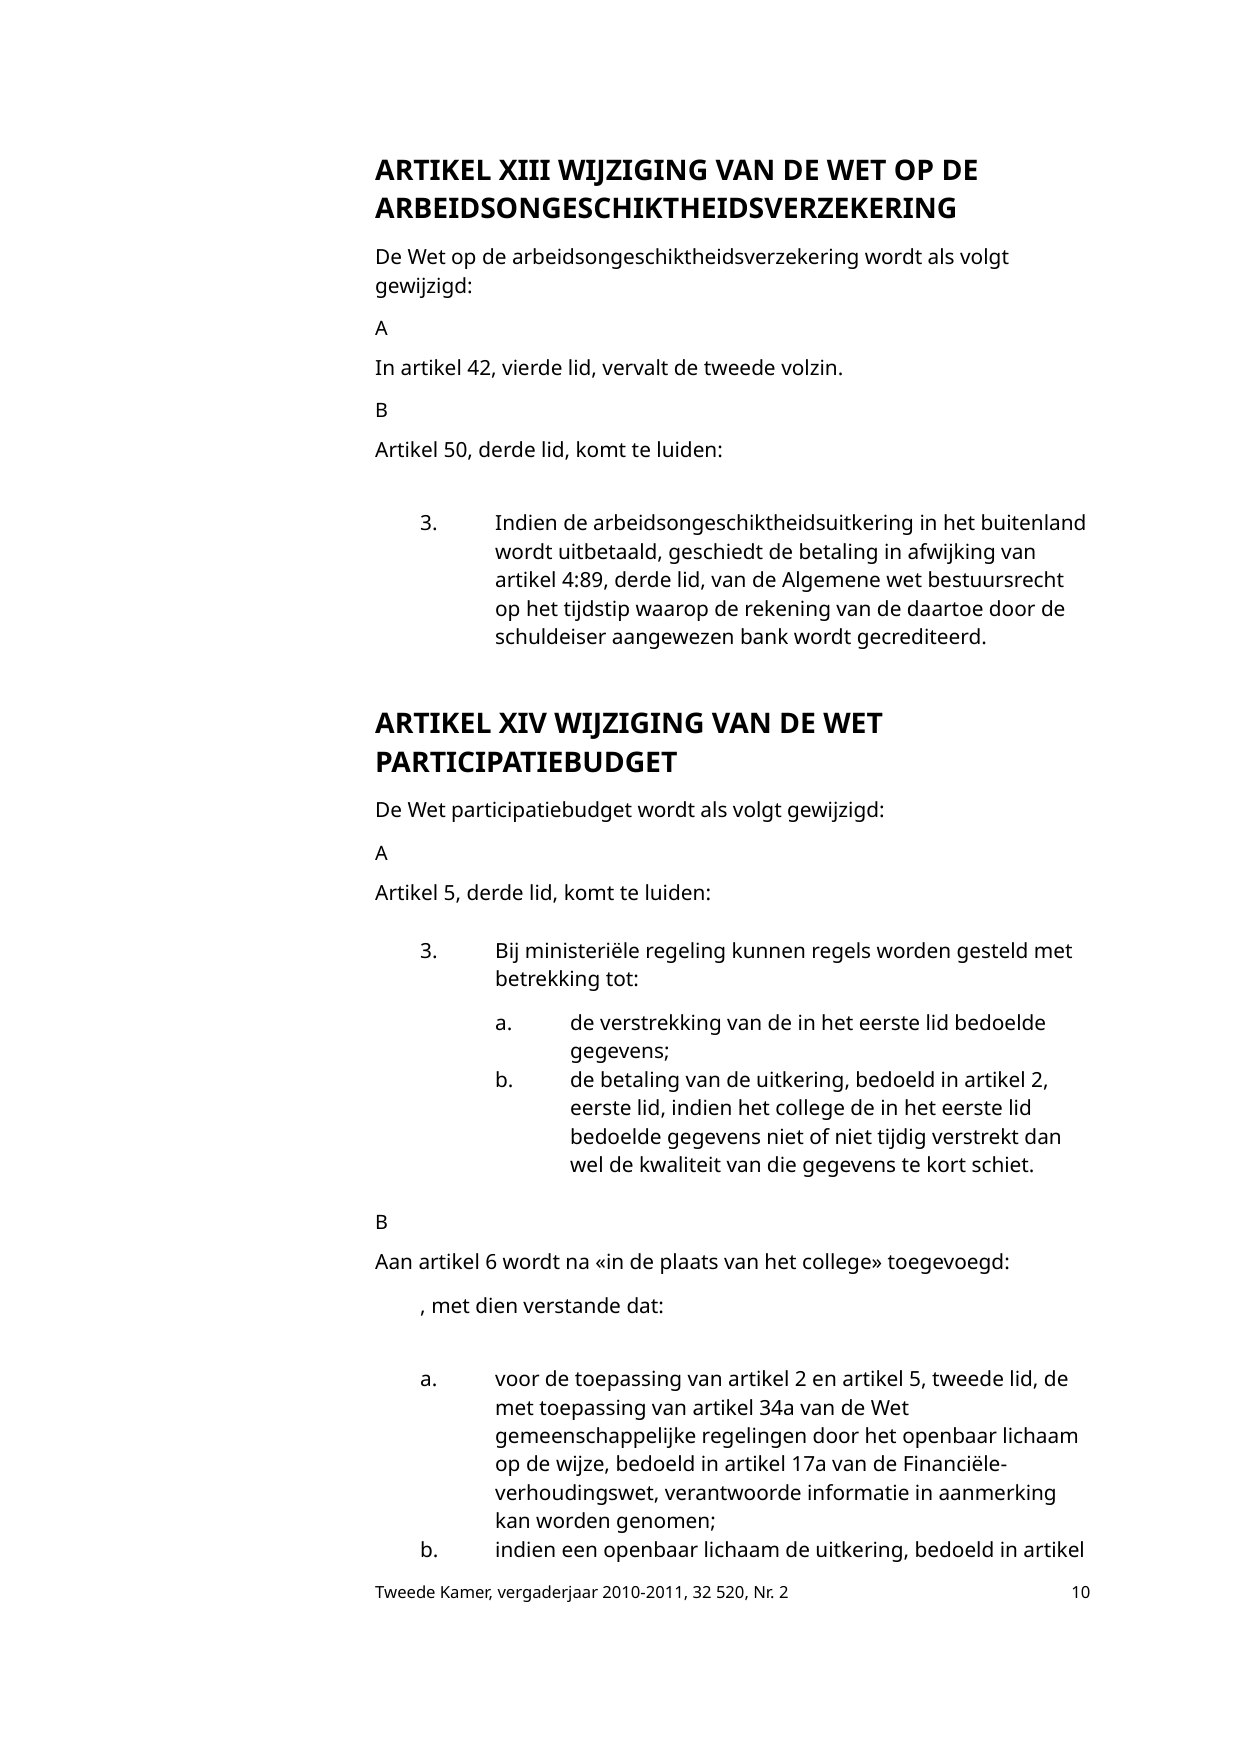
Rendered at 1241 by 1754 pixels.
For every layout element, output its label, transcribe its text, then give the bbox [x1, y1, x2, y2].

text A [375, 839, 1090, 866]
text Artikel 5, derde lid, komt te luiden: [375, 878, 1090, 906]
list indien een openbaar lichaam de uitkering, bedoeld in artikel [420, 1535, 1090, 1563]
subtitle ARTIKEL XIII WIJZIGING VAN DE WET OP DE ARBEIDSONGESCHIKTHEIDSVERZEKERING [375, 150, 1090, 227]
text Artikel 50, derde lid, komt te luiden: [375, 435, 1090, 463]
list Bij ministeriële regeling kunnen regels worden gesteld met betrekking tot: [420, 936, 1090, 993]
text Aan artikel 6 wordt na «in de plaats van het college» toegevoegd: [375, 1247, 1090, 1276]
text In artikel 42, vierde lid, vervalt de tweede volzin. [375, 353, 1090, 381]
text A [375, 314, 1090, 341]
text , met dien verstande dat: [420, 1291, 1090, 1319]
text De Wet op de arbeidsongeschiktheidsverzekering wordt als volgt gewijzigd: [375, 242, 1090, 299]
subtitle ARTIKEL XIV WIJZIGING VAN DE WET PARTICIPATIEBUDGET [375, 703, 1090, 781]
list de verstrekking van de in het eerste lid bedoelde gegevens; [495, 1008, 1090, 1065]
text B [375, 1209, 1090, 1236]
list voor de toepassing van artikel 2 en artikel 5, tweede lid, de met toepassing van artikel 34a van de Wet gemeenschappelijke regelingen door het openbaar lichaam op de wijze, bedoeld in artikel 17a van de Financiële-verhoudingswet, verantwoorde informatie in aanmerking kan worden genomen; [420, 1364, 1090, 1535]
text B [375, 396, 1090, 423]
list Indien de arbeidsongeschiktheidsuitkering in het buitenland wordt uitbetaald, geschiedt de betaling in afwijking van artikel 4:89, derde lid, van de Algemene wet bestuursrecht op het tijdstip waarop de rekening van de daartoe door de schuldeiser aangewezen bank wordt gecrediteerd. [420, 508, 1090, 651]
list de betaling van de uitkering, bedoeld in artikel 2, eerste lid, indien het college de in het eerste lid bedoelde gegevens niet of niet tijdig verstrekt dan wel de kwaliteit van die gegevens te kort schiet. [495, 1065, 1090, 1179]
text De Wet participatiebudget wordt als volgt gewijzigd: [375, 796, 1090, 824]
